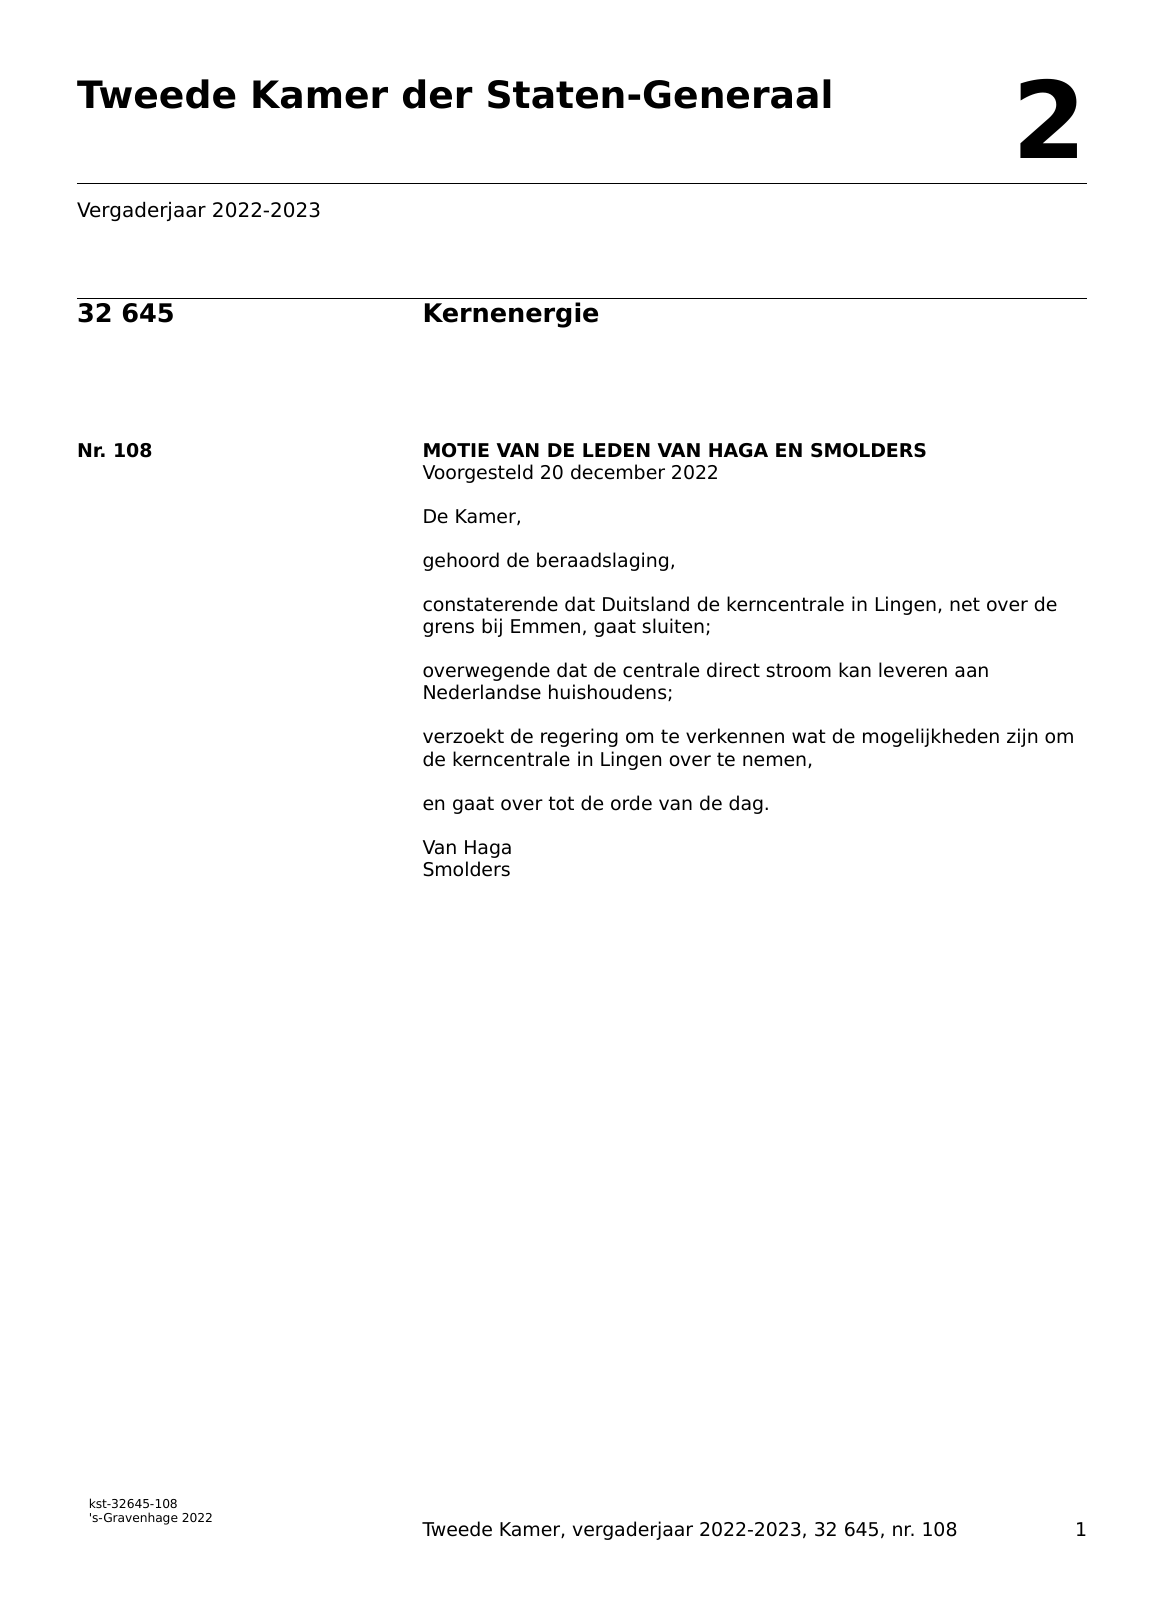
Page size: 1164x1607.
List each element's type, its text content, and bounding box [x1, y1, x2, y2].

text Van Haga [422, 837, 1087, 859]
text gehoord de beraadslaging, [422, 550, 1087, 572]
text en gaat over tot de orde van de dag. [422, 793, 1087, 814]
text verzoekt de regering om te verkennen wat de mogelijkheden zijn om de kerncentrale in Lingen over te nemen, [422, 726, 1087, 770]
table_header 2 [886, 59, 1087, 183]
text De Kamer, [422, 506, 1087, 528]
subtitle 32 645 Kernenergie [77, 299, 1087, 329]
text 's-Gravenhage 2022 [88, 1511, 323, 1525]
text kst-32645-108 [88, 1497, 323, 1511]
table_cell Vergaderjaar 2022-2023 [77, 184, 1087, 298]
text Smolders [422, 859, 1087, 881]
subtitle Nr. 108 MOTIE VAN DE LEDEN VAN HAGA EN SMOLDERS [77, 440, 1087, 462]
text Voorgesteld 20 december 2022 [422, 462, 1087, 484]
text constaterende dat Duitsland de kerncentrale in Lingen, net over de grens bij Emmen, gaat sluiten; [422, 594, 1087, 638]
table_header Tweede Kamer der Staten-Generaal [77, 59, 886, 183]
text overwegende dat de centrale direct stroom kan leveren aan Nederlandse huishoudens; [422, 660, 1087, 704]
